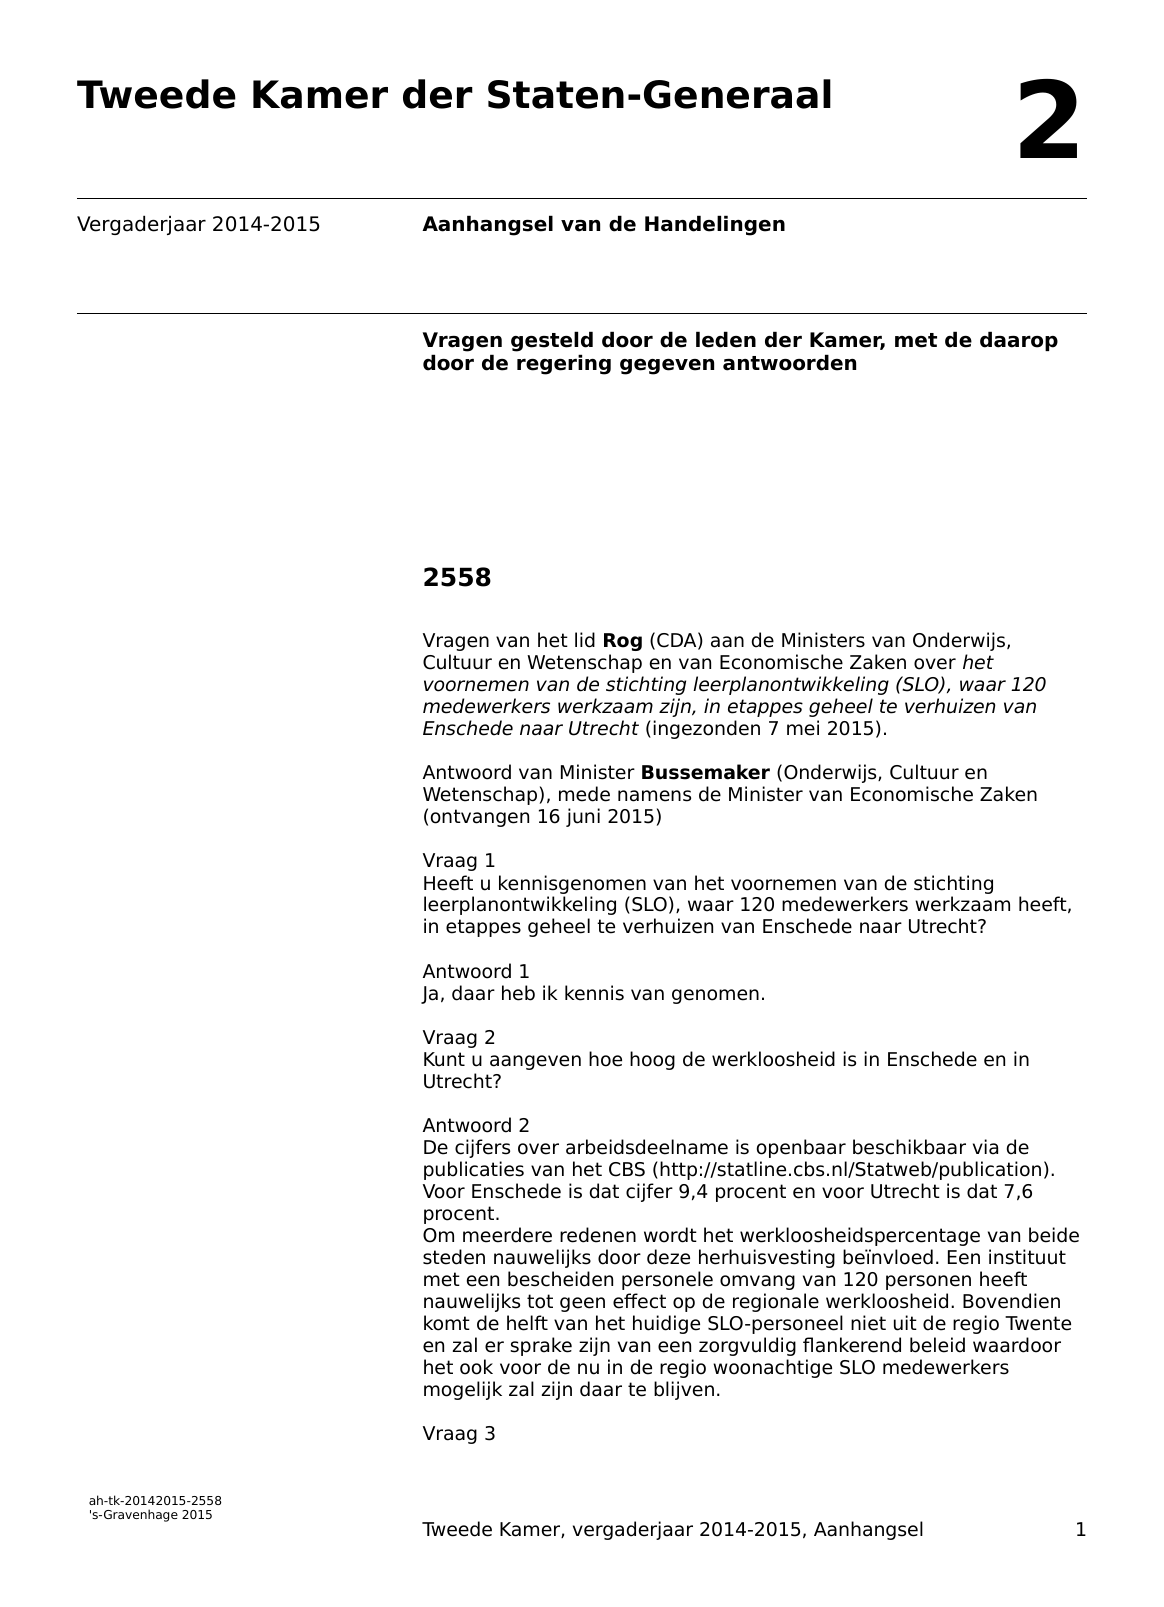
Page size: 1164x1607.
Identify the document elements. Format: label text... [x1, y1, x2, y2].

text 2558 [422, 563, 1087, 592]
text Antwoord 2 [422, 1115, 1087, 1137]
text Ja, daar heb ik kennis van genomen. [422, 982, 1087, 1004]
text 's-Gravenhage 2015 [88, 1508, 323, 1522]
table_cell Vragen gesteld door de leden der Kamer, met de daarop door de regering gegeven antwoorden [422, 314, 1087, 375]
table_header Tweede Kamer der Staten-Generaal [77, 59, 886, 198]
text Vraag 2 [422, 1027, 1087, 1049]
table_cell Aanhangsel van de Handelingen [422, 199, 1087, 313]
text De cijfers over arbeidsdeelname is openbaar beschikbaar via de publicaties van het CBS (http://statline.cbs.nl/Statweb/publication). Voor Enschede is dat cijfer 9,4 procent en voor Utrecht is dat 7,6 procent. [422, 1137, 1087, 1225]
text Kunt u aangeven hoe hoog de werkloosheid is in Enschede en in Utrecht? [422, 1049, 1087, 1093]
text Heeft u kennisgenomen van het voornemen van de stichting leerplanontwikkeling (SLO), waar 120 medewerkers werkzaam heeft, in etappes geheel te verhuizen van Enschede naar Utrecht? [422, 872, 1087, 938]
text Antwoord van Minister Bussemaker (Onderwijs, Cultuur en Wetenschap), mede namens de Minister van Economische Zaken (ontvangen 16 juni 2015) [422, 762, 1087, 828]
text Antwoord 1 [422, 961, 1087, 982]
text Om meerdere redenen wordt het werkloosheidspercentage van beide steden nauwelijks door deze herhuisvesting beïnvloed. Een instituut met een bescheiden personele omvang van 120 personen heeft nauwelijks tot geen effect op de regionale werkloosheid. Bovendien komt de helft van het huidige SLO-personeel niet uit de regio Twente en zal er sprake zijn van een zorgvuldig flankerend beleid waardoor het ook voor de nu in de regio woonachtige SLO medewerkers mogelijk zal zijn daar te blijven. [422, 1225, 1087, 1401]
text ah-tk-20142015-2558 [88, 1494, 323, 1508]
table_cell Vergaderjaar 2014-2015 [77, 199, 422, 313]
text Vraag 3 [422, 1423, 1087, 1445]
text Vraag 1 [422, 850, 1087, 872]
table_cell [77, 314, 422, 375]
text Vragen van het lid Rog (CDA) aan de Ministers van Onderwijs, Cultuur en Wetenschap en van Economische Zaken over het voornemen van de stichting leerplanontwikkeling (SLO), waar 120 medewerkers werkzaam zijn, in etappes geheel te verhuizen van Enschede naar Utrecht (ingezonden 7 mei 2015). [422, 630, 1087, 740]
table_header 2 [886, 59, 1087, 198]
